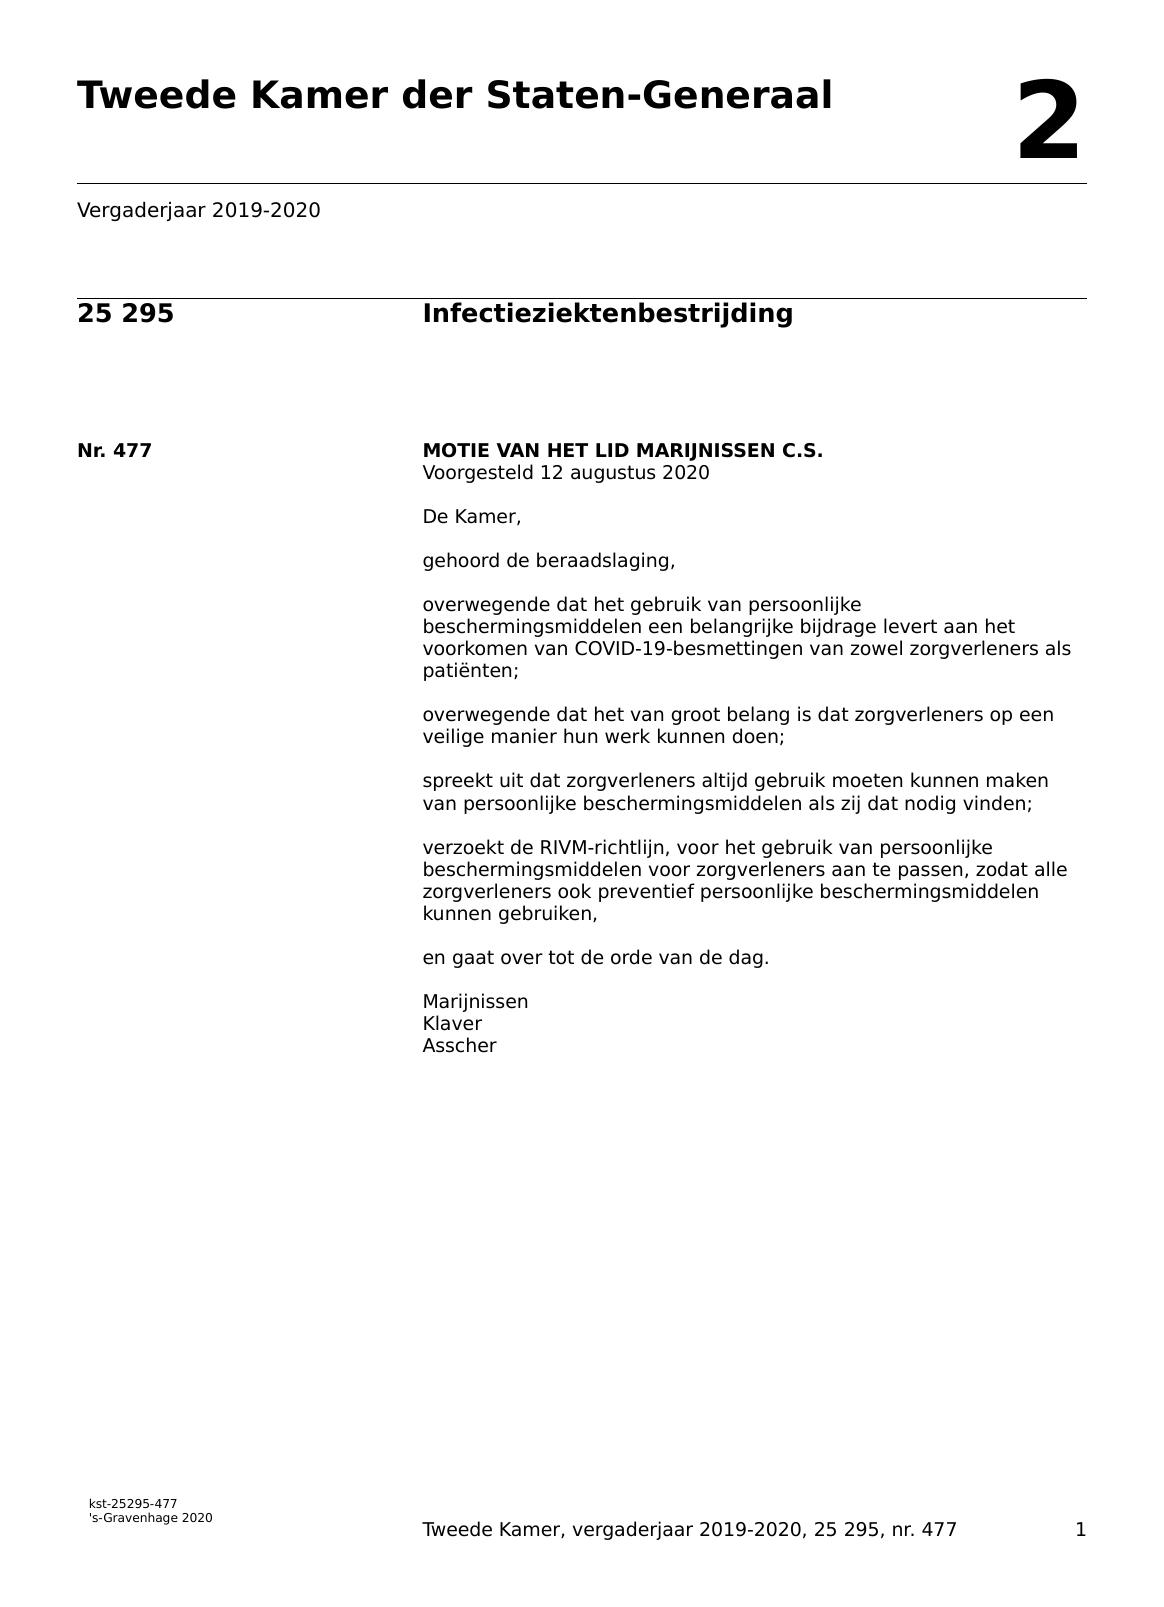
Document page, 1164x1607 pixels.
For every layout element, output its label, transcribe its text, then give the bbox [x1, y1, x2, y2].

text gehoord de beraadslaging, [422, 550, 1087, 572]
table_header 2 [886, 59, 1087, 183]
text Klaver [422, 1013, 1087, 1035]
text Asscher [422, 1035, 1087, 1057]
subtitle Nr. 477 MOTIE VAN HET LID MARIJNISSEN C.S. [77, 440, 1087, 462]
text overwegende dat het gebruik van persoonlijke beschermingsmiddelen een belangrijke bijdrage levert aan het voorkomen van COVID-19-besmettingen van zowel zorgverleners als patiënten; [422, 594, 1087, 682]
text spreekt uit dat zorgverleners altijd gebruik moeten kunnen maken van persoonlijke beschermingsmiddelen als zij dat nodig vinden; [422, 770, 1087, 814]
text en gaat over tot de orde van de dag. [422, 947, 1087, 969]
text 's-Gravenhage 2020 [88, 1511, 323, 1525]
text verzoekt de RIVM-richtlijn, voor het gebruik van persoonlijke beschermingsmiddelen voor zorgverleners aan te passen, zodat alle zorgverleners ook preventief persoonlijke beschermingsmiddelen kunnen gebruiken, [422, 837, 1087, 924]
text kst-25295-477 [88, 1497, 323, 1511]
table_cell Vergaderjaar 2019-2020 [77, 184, 1087, 298]
subtitle 25 295 Infectieziektenbestrijding [77, 299, 1087, 329]
text overwegende dat het van groot belang is dat zorgverleners op een veilige manier hun werk kunnen doen; [422, 704, 1087, 748]
table_header Tweede Kamer der Staten-Generaal [77, 59, 886, 183]
text Voorgesteld 12 augustus 2020 [422, 462, 1087, 484]
text Marijnissen [422, 991, 1087, 1013]
text De Kamer, [422, 506, 1087, 528]
